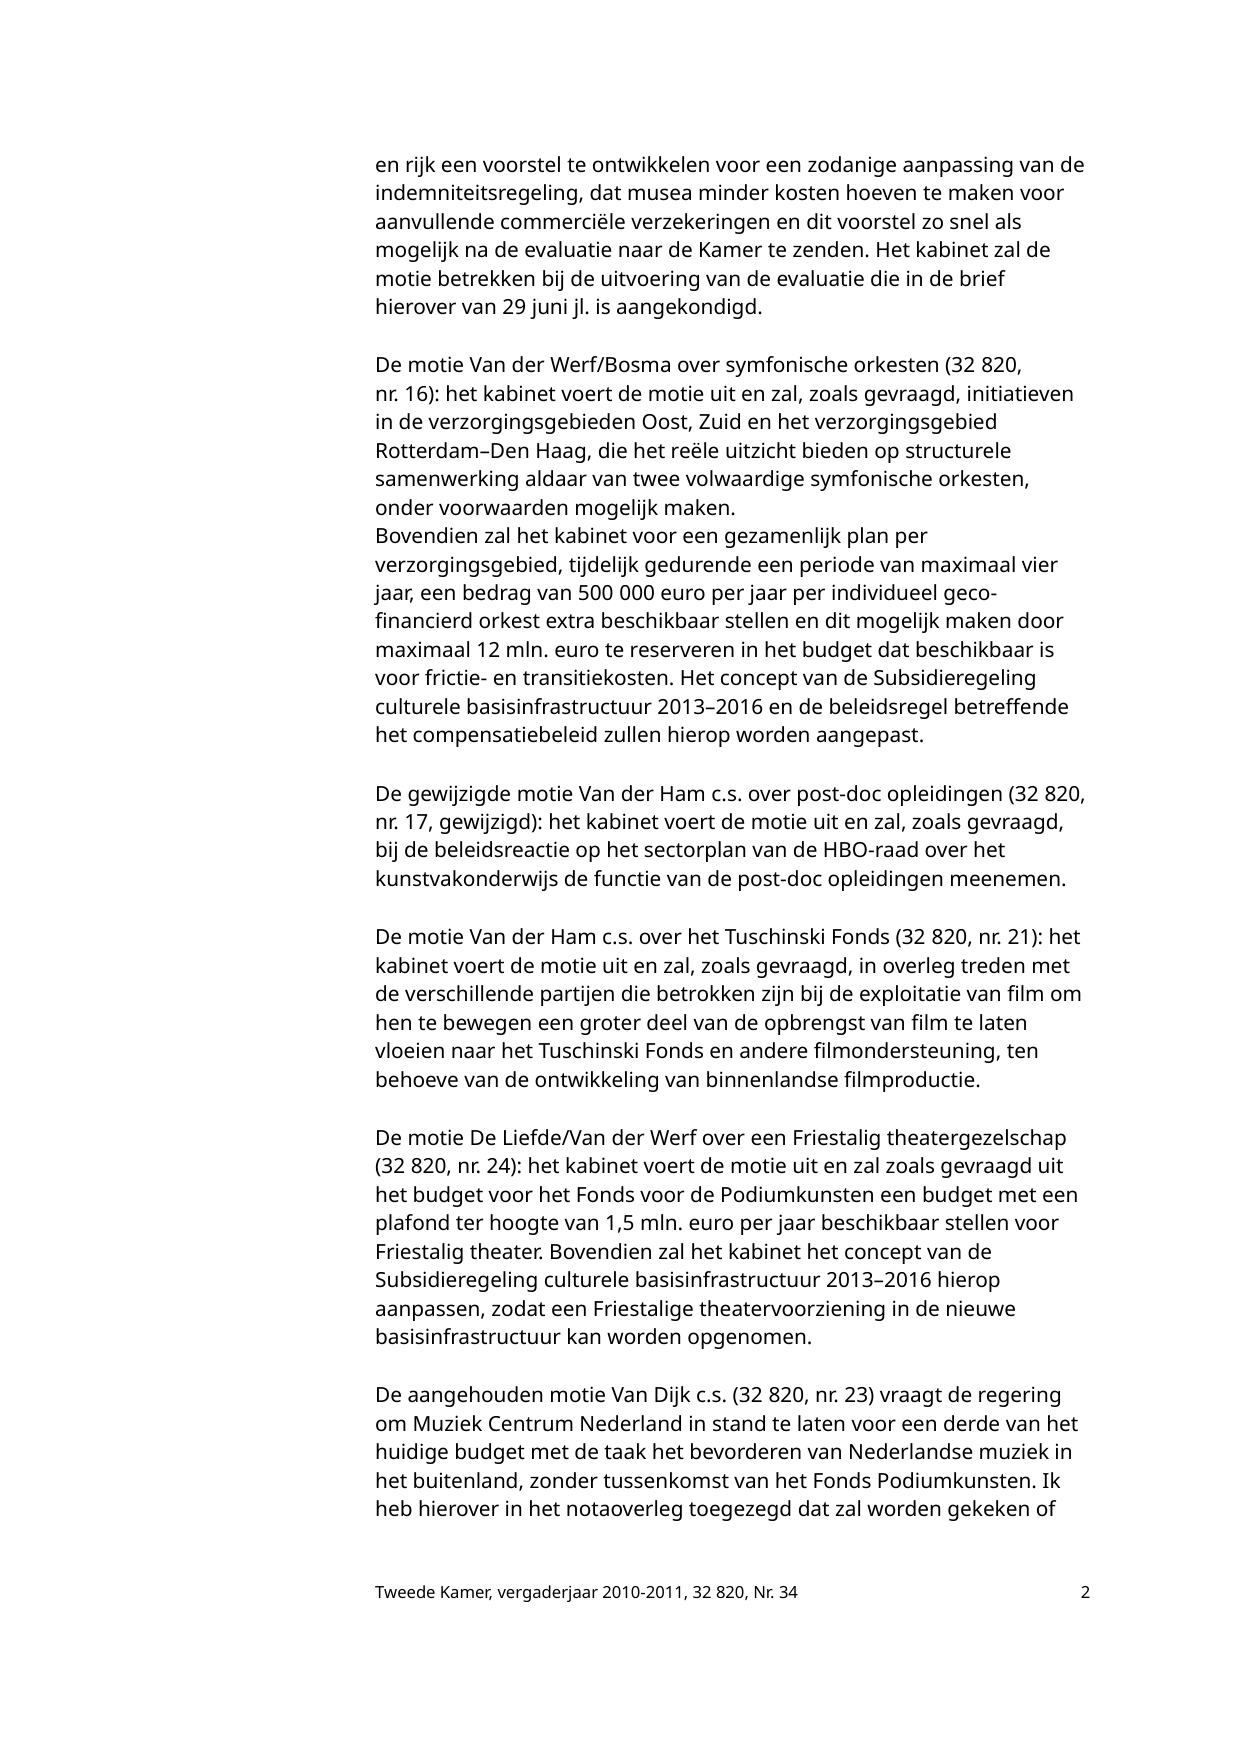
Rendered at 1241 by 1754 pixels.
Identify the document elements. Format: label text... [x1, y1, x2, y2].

text De motie Van der Werf/Bosma over symfonische orkesten (32 820, nr. 16): het kabinet voert de motie uit en zal, zoals gevraagd, initiatieven in de verzorgingsgebieden Oost, Zuid en het verzorgingsgebied Rotterdam–Den Haag, die het reële uitzicht bieden op structurele samenwerking aldaar van twee volwaardige symfonische orkesten, onder voorwaarden mogelijk maken. [375, 351, 1090, 521]
text en rijk een voorstel te ontwikkelen voor een zodanige aanpassing van de indemniteitsregeling, dat musea minder kosten hoeven te maken voor aanvullende commerciële verzekeringen en dit voorstel zo snel als mogelijk na de evaluatie naar de Kamer te zenden. Het kabinet zal de motie betrekken bij de uitvoering van de evaluatie die in de brief hierover van 29 juni jl. is aangekondigd. [375, 150, 1090, 321]
text Bovendien zal het kabinet voor een gezamenlijk plan per verzorgingsgebied, tijdelijk gedurende een periode van maximaal vier jaar, een bedrag van 500 000 euro per jaar per individueel geco-financierd orkest extra beschikbaar stellen en dit mogelijk maken door maximaal 12 mln. euro te reserveren in het budget dat beschikbaar is voor frictie- en transitiekosten. Het concept van de Subsidieregeling culturele basisinfrastructuur 2013–2016 en de beleidsregel betreffende het compensatiebeleid zullen hierop worden aangepast. [375, 521, 1090, 749]
text De motie De Liefde/Van der Werf over een Friestalig theatergezelschap (32 820, nr. 24): het kabinet voert de motie uit en zal zoals gevraagd uit het budget voor het Fonds voor de Podiumkunsten een budget met een plafond ter hoogte van 1,5 mln. euro per jaar beschikbaar stellen voor Friestalig theater. Bovendien zal het kabinet het concept van de Subsidieregeling culturele basisinfrastructuur 2013–2016 hierop aanpassen, zodat een Friestalige theatervoorziening in de nieuwe basisinfrastructuur kan worden opgenomen. [375, 1123, 1090, 1351]
text De motie Van der Ham c.s. over het Tuschinski Fonds (32 820, nr. 21): het kabinet voert de motie uit en zal, zoals gevraagd, in overleg treden met de verschillende partijen die betrokken zijn bij de exploitatie van film om hen te bewegen een groter deel van de opbrengst van film te laten vloeien naar het Tuschinski Fonds en andere filmondersteuning, ten behoeve van de ontwikkeling van binnenlandse filmproductie. [375, 922, 1090, 1093]
text De gewijzigde motie Van der Ham c.s. over post-doc opleidingen (32 820, nr. 17, gewijzigd): het kabinet voert de motie uit en zal, zoals gevraagd, bij de beleidsreactie op het sectorplan van de HBO-raad over het kunstvakonderwijs de functie van de post-doc opleidingen meenemen. [375, 779, 1090, 892]
text De aangehouden motie Van Dijk c.s. (32 820, nr. 23) vraagt de regering om Muziek Centrum Nederland in stand te laten voor een derde van het huidige budget met de taak het bevorderen van Nederlandse muziek in het buitenland, zonder tussenkomst van het Fonds Podiumkunsten. Ik heb hierover in het notaoverleg toegezegd dat zal worden gekeken of [375, 1381, 1090, 1523]
